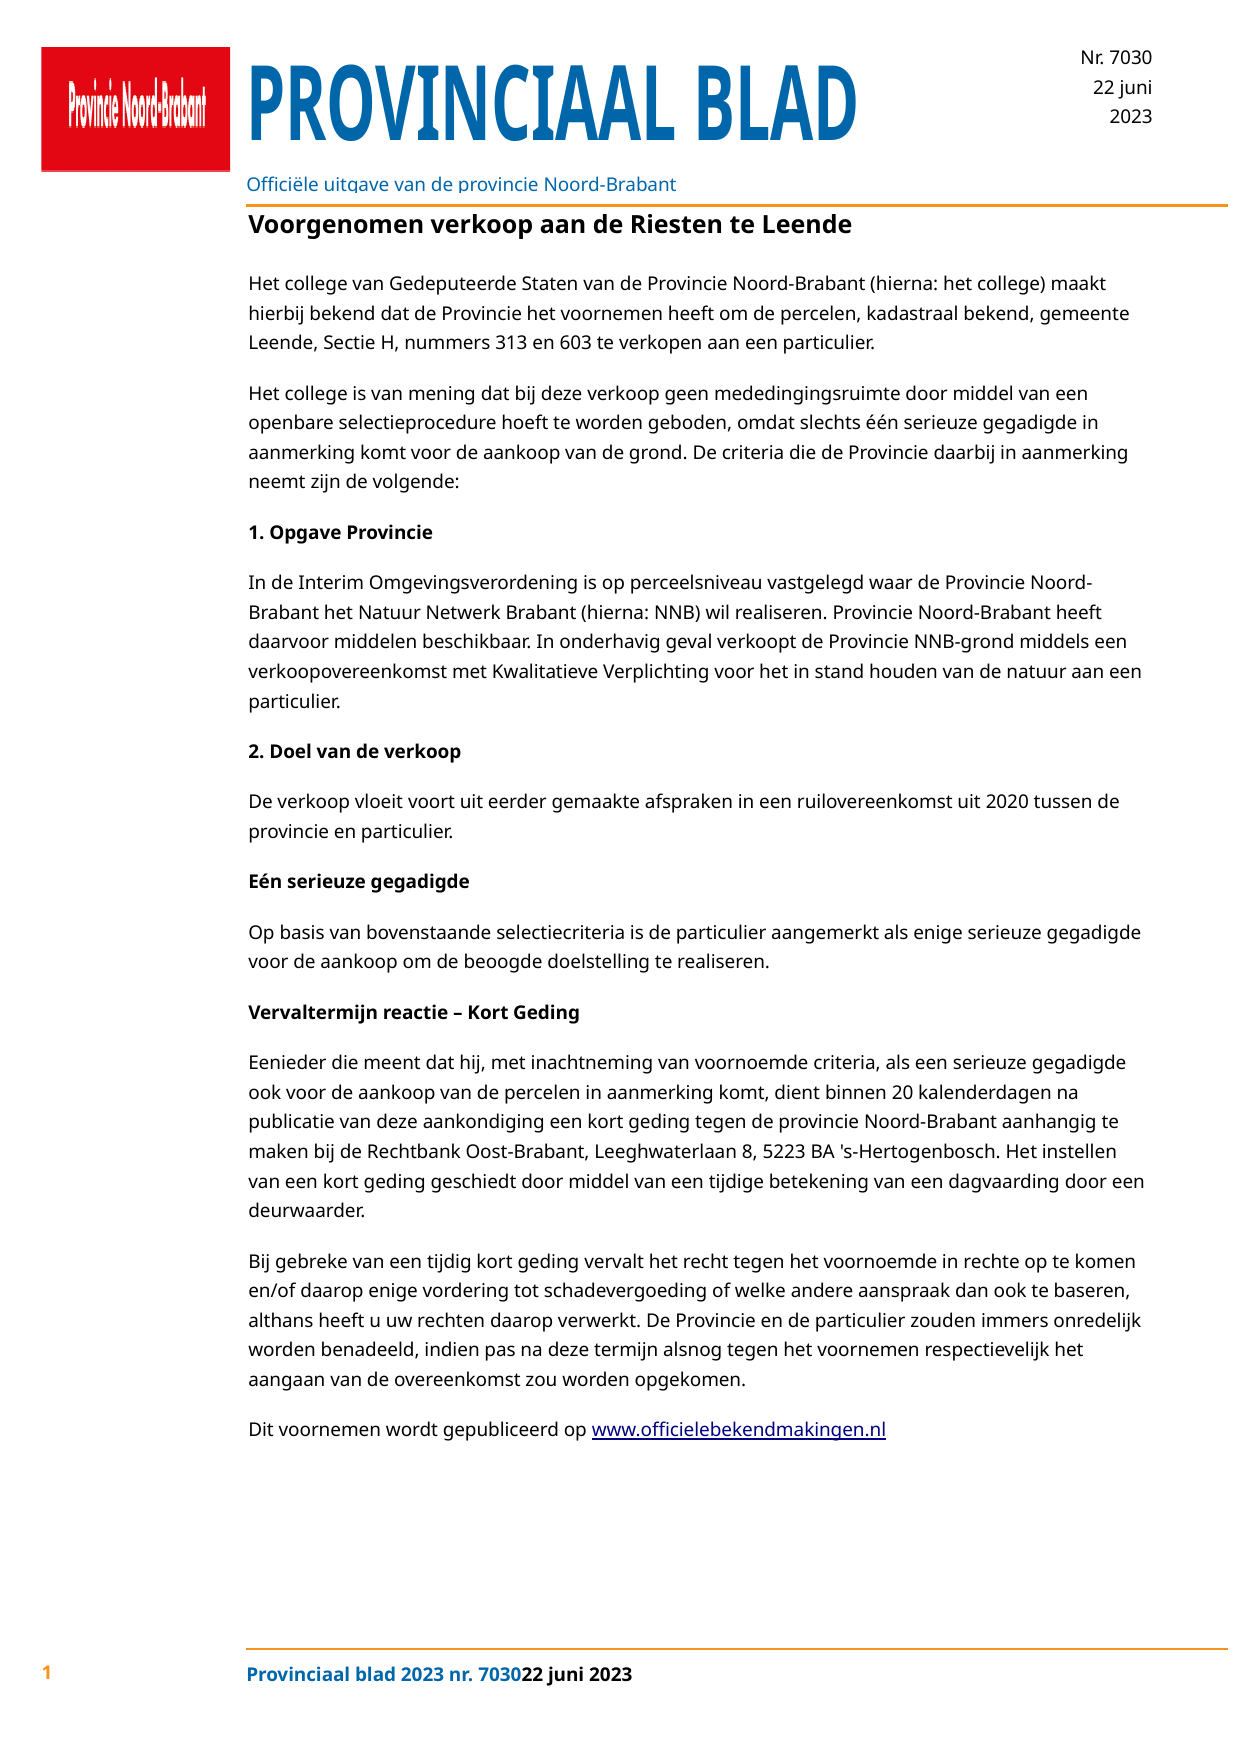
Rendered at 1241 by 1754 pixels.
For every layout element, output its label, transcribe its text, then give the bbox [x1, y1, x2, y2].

text Voorgenomen verkoop aan de Riesten te Leende [248, 207, 1152, 241]
text Eenieder die meent dat hij, met inachtneming van voornoemde criteria, als een serieuze gegadigde ook voor de aankoop van de percelen in aanmerking komt, dient binnen 20 kalenderdagen na publicatie van deze aankondiging een kort geding tegen de provincie Noord-Brabant aanhangig te maken bij de Rechtbank Oost-Brabant, Leeghwaterlaan 8, 5223 BA 's-Hertogenbosch. Het instellen van een kort geding geschiedt door middel van een tijdige betekening van een dagvaarding door een deurwaarder. [248, 1049, 1152, 1223]
text Het college van Gedeputeerde Staten van de Provincie Noord-Brabant (hierna: het college) maakt hierbij bekend dat de Provincie het voornemen heeft om de percelen, kadastraal bekend, gemeente Leende, Sectie H, nummers 313 en 603 te verkopen aan een particulier. [248, 270, 1152, 355]
text In de Interim Omgevingsverordening is op perceelsniveau vastgelegd waar de Provincie Noord-Brabant het Natuur Netwerk Brabant (hierna: NNB) wil realiseren. Provincie Noord-Brabant heeft daarvoor middelen beschikbaar. In onderhavig geval verkoopt de Provincie NNB-grond middels een verkoopovereenkomst met Kwalitatieve Verplichting voor het in stand houden van de natuur aan een particulier. [248, 569, 1152, 713]
text Vervaltermijn reactie – Kort Geding [248, 999, 1152, 1025]
text Het college is van mening dat bij deze verkoop geen mededingingsruimte door middel van een openbare selectieprocedure hoeft te worden geboden, omdat slechts één serieuze gegadigde in aanmerking komt voor de aankoop van de grond. De criteria die de Provincie daarbij in aanmerking neemt zijn de volgende: [248, 380, 1152, 494]
text Dit voornemen wordt gepubliceerd op www.officielebekendmakingen.nl [248, 1417, 1152, 1442]
picture [41, 47, 231, 172]
text 1. Opgave Provincie [248, 519, 1152, 545]
text Eén serieuze gegadigde [248, 869, 1152, 894]
text Op basis van bovenstaande selectiecriteria is de particulier aangemerkt als enige serieuze gegadigde voor de aankoop om de beoogde doelstelling te realiseren. [248, 919, 1152, 974]
text De verkoop vloeit voort uit eerder gemaakte afspraken in een ruilovereenkomst uit 2020 tussen de provincie en particulier. [248, 789, 1152, 844]
text 2. Doel van de verkoop [248, 738, 1152, 764]
text Bij gebreke van een tijdig kort geding vervalt het recht tegen het voornoemde in rechte op te komen en/of daarop enige vordering tot schadevergoeding of welke andere aanspraak dan ook te baseren, althans heeft u uw rechten daarop verwerkt. De Provincie en de particulier zouden immers onredelijk worden benadeeld, indien pas na deze termijn alsnog tegen het voornemen respectievelijk het aangaan van de overeenkomst zou worden opgekomen. [248, 1248, 1152, 1392]
